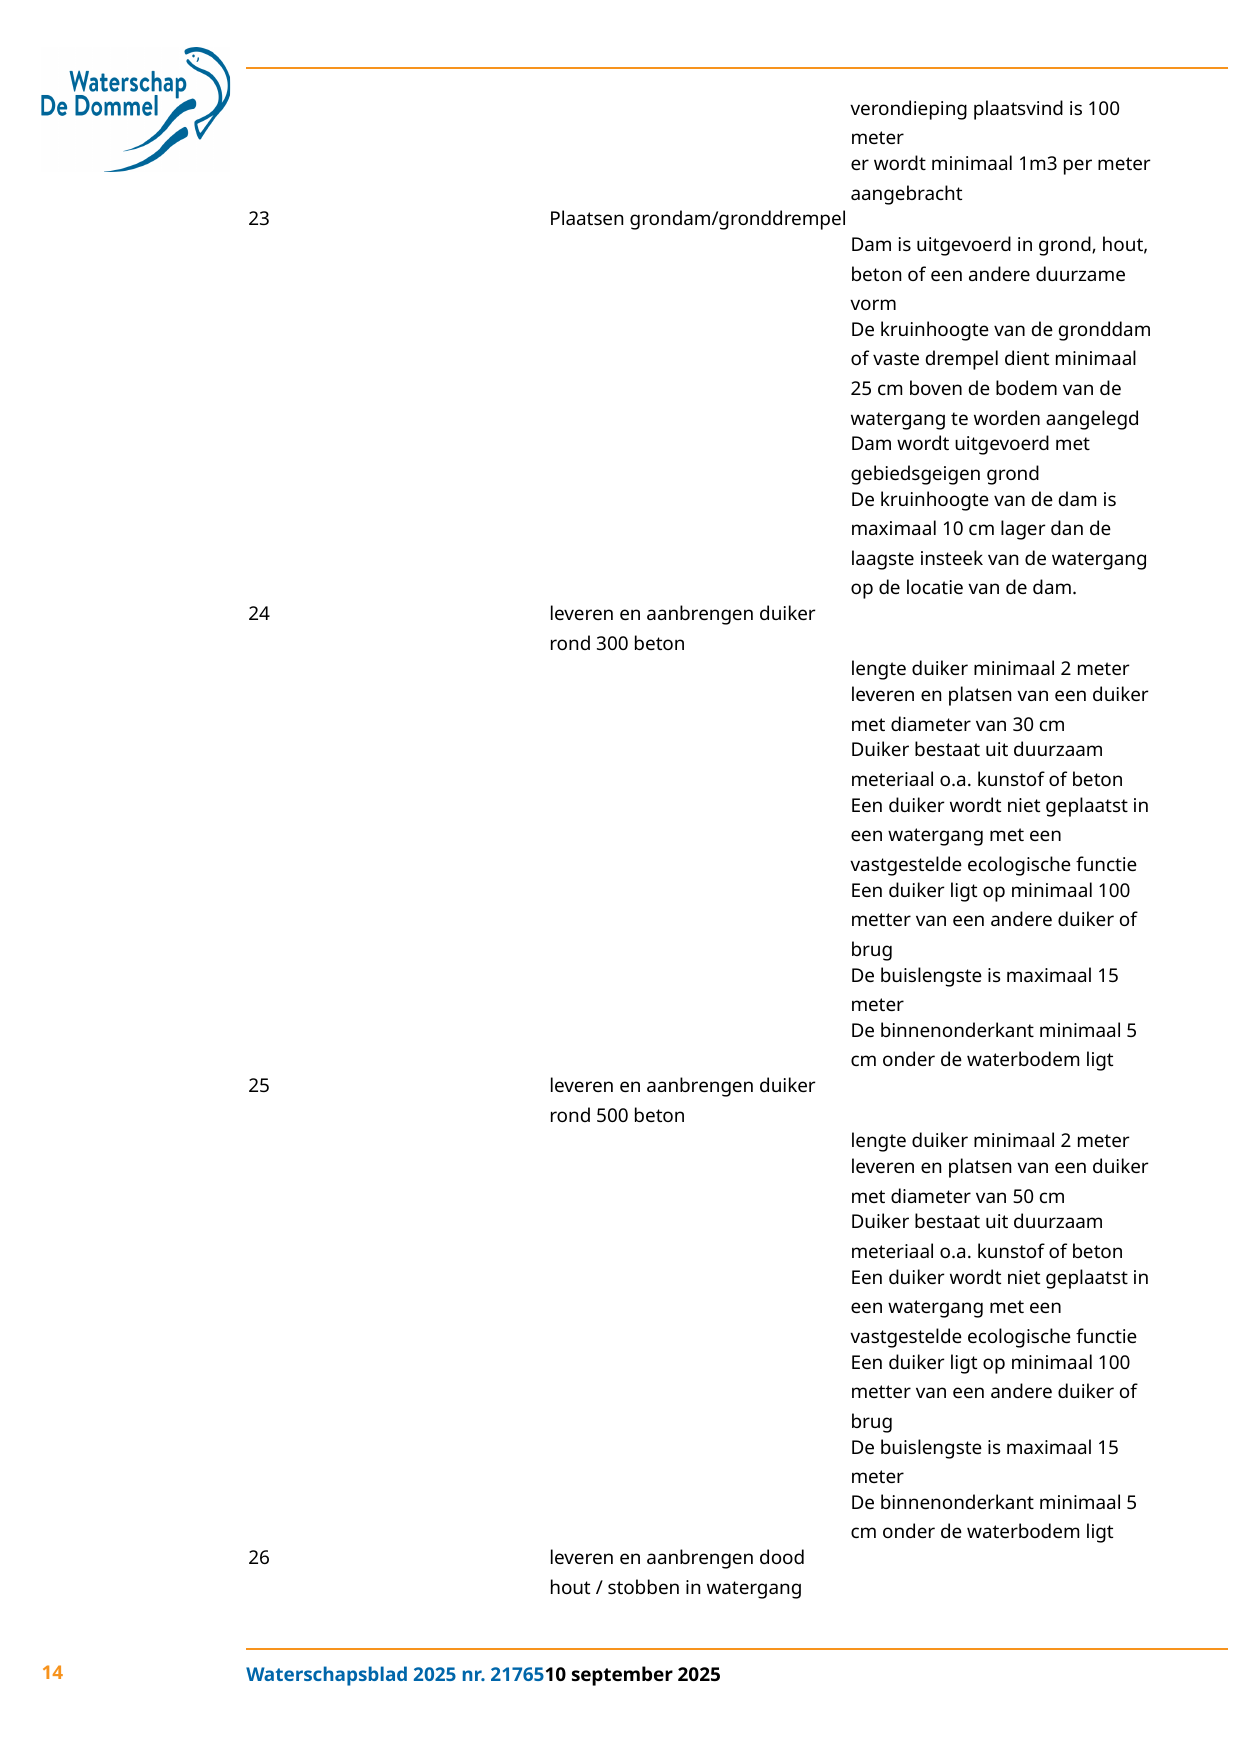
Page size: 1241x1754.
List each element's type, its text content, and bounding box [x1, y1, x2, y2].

table_cell De buislengste is maximaal 15 meter [850, 1434, 1152, 1489]
table_cell [248, 1128, 549, 1153]
table_cell [549, 486, 850, 600]
table_cell 26 [248, 1545, 549, 1600]
table_cell [248, 1349, 549, 1434]
table_cell [248, 1154, 549, 1209]
table_cell Duiker bestaat uit duurzaam meteriaal o.a. kunstof of beton [850, 1209, 1152, 1264]
table_cell [549, 1128, 850, 1153]
table_cell Een duiker ligt op minimaal 100 metter van een andere duiker of brug [850, 1349, 1152, 1434]
table_cell leveren en platsen van een duiker met diameter van 30 cm [850, 681, 1152, 737]
table_cell [248, 431, 549, 486]
table_cell lengte duiker minimaal 2 meter [850, 656, 1152, 681]
table_cell [549, 737, 850, 792]
table_cell 23 [248, 205, 549, 231]
table_cell [850, 1545, 1152, 1600]
table_cell verondieping plaatsvind is 100 meter [850, 95, 1152, 150]
table_cell [549, 1264, 850, 1349]
table_cell [549, 231, 850, 316]
table_cell [248, 95, 549, 150]
picture [204, 47, 231, 76]
picture [41, 47, 231, 172]
table_cell 25 [248, 1073, 549, 1128]
table_cell [850, 600, 1152, 656]
table_cell De kruinhoogte van de dam is maximaal 10 cm lager dan de laagste insteek van de watergang op de locatie van de dam. [850, 486, 1152, 600]
table_cell er wordt minimaal 1m3 per meter aangebracht [850, 150, 1152, 205]
table_cell [549, 1154, 850, 1209]
table_cell De kruinhoogte van de gronddam of vaste drempel dient minimaal 25 cm boven de bodem van de watergang te worden aangelegd [850, 316, 1152, 431]
table_cell leveren en aanbrengen dood hout / stobben in watergang [549, 1545, 850, 1600]
table_cell [549, 1209, 850, 1264]
table_cell 24 [248, 600, 549, 656]
table_cell leveren en aanbrengen duiker rond 500 beton [549, 1073, 850, 1128]
table_cell [248, 877, 549, 962]
table_cell [248, 1017, 549, 1072]
table_cell [248, 1489, 549, 1544]
table_cell [549, 1349, 850, 1434]
table_cell Plaatsen grondam/gronddrempel [549, 205, 850, 231]
table_cell Een duiker wordt niet geplaatst in een watergang met een vastgestelde ecologische functie [850, 1264, 1152, 1349]
table_cell Dam is uitgevoerd in grond, hout, beton of een andere duurzame vorm [850, 231, 1152, 316]
picture [45, 99, 51, 111]
table_cell De binnenonderkant minimaal 5 cm onder de waterbodem ligt [850, 1489, 1152, 1544]
table_cell [549, 1434, 850, 1489]
table_cell Dam wordt uitgevoerd met gebiedsgeigen grond [850, 431, 1152, 486]
table_cell [549, 792, 850, 877]
table_cell [248, 737, 549, 792]
table_cell [248, 792, 549, 877]
picture [198, 118, 210, 131]
table_cell [549, 681, 850, 737]
table_cell Een duiker ligt op minimaal 100 metter van een andere duiker of brug [850, 877, 1152, 962]
table_cell De buislengste is maximaal 15 meter [850, 962, 1152, 1017]
table_cell [549, 1489, 850, 1544]
table_cell [248, 231, 549, 316]
table_cell [248, 316, 549, 431]
table_cell [248, 656, 549, 681]
table_cell [549, 656, 850, 681]
table_cell De binnenonderkant minimaal 5 cm onder de waterbodem ligt [850, 1017, 1152, 1072]
table_cell [248, 1264, 549, 1349]
table_cell [248, 1209, 549, 1264]
table_cell [248, 681, 549, 737]
table_cell [549, 431, 850, 486]
table_cell [549, 877, 850, 962]
table_cell [549, 1017, 850, 1072]
table_cell [248, 962, 549, 1017]
table_cell [549, 962, 850, 1017]
table_cell leveren en platsen van een duiker met diameter van 50 cm [850, 1154, 1152, 1209]
table_cell [850, 1073, 1152, 1128]
table_cell [850, 205, 1152, 231]
table_cell lengte duiker minimaal 2 meter [850, 1128, 1152, 1153]
table_cell Duiker bestaat uit duurzaam meteriaal o.a. kunstof of beton [850, 737, 1152, 792]
table_cell [549, 150, 850, 205]
table_cell [248, 486, 549, 600]
table_cell [549, 95, 850, 150]
table_cell [248, 1434, 549, 1489]
table_cell [549, 316, 850, 431]
table_cell [248, 150, 549, 205]
table_cell leveren en aanbrengen duiker rond 300 beton [549, 600, 850, 656]
table_cell Een duiker wordt niet geplaatst in een watergang met een vastgestelde ecologische functie [850, 792, 1152, 877]
